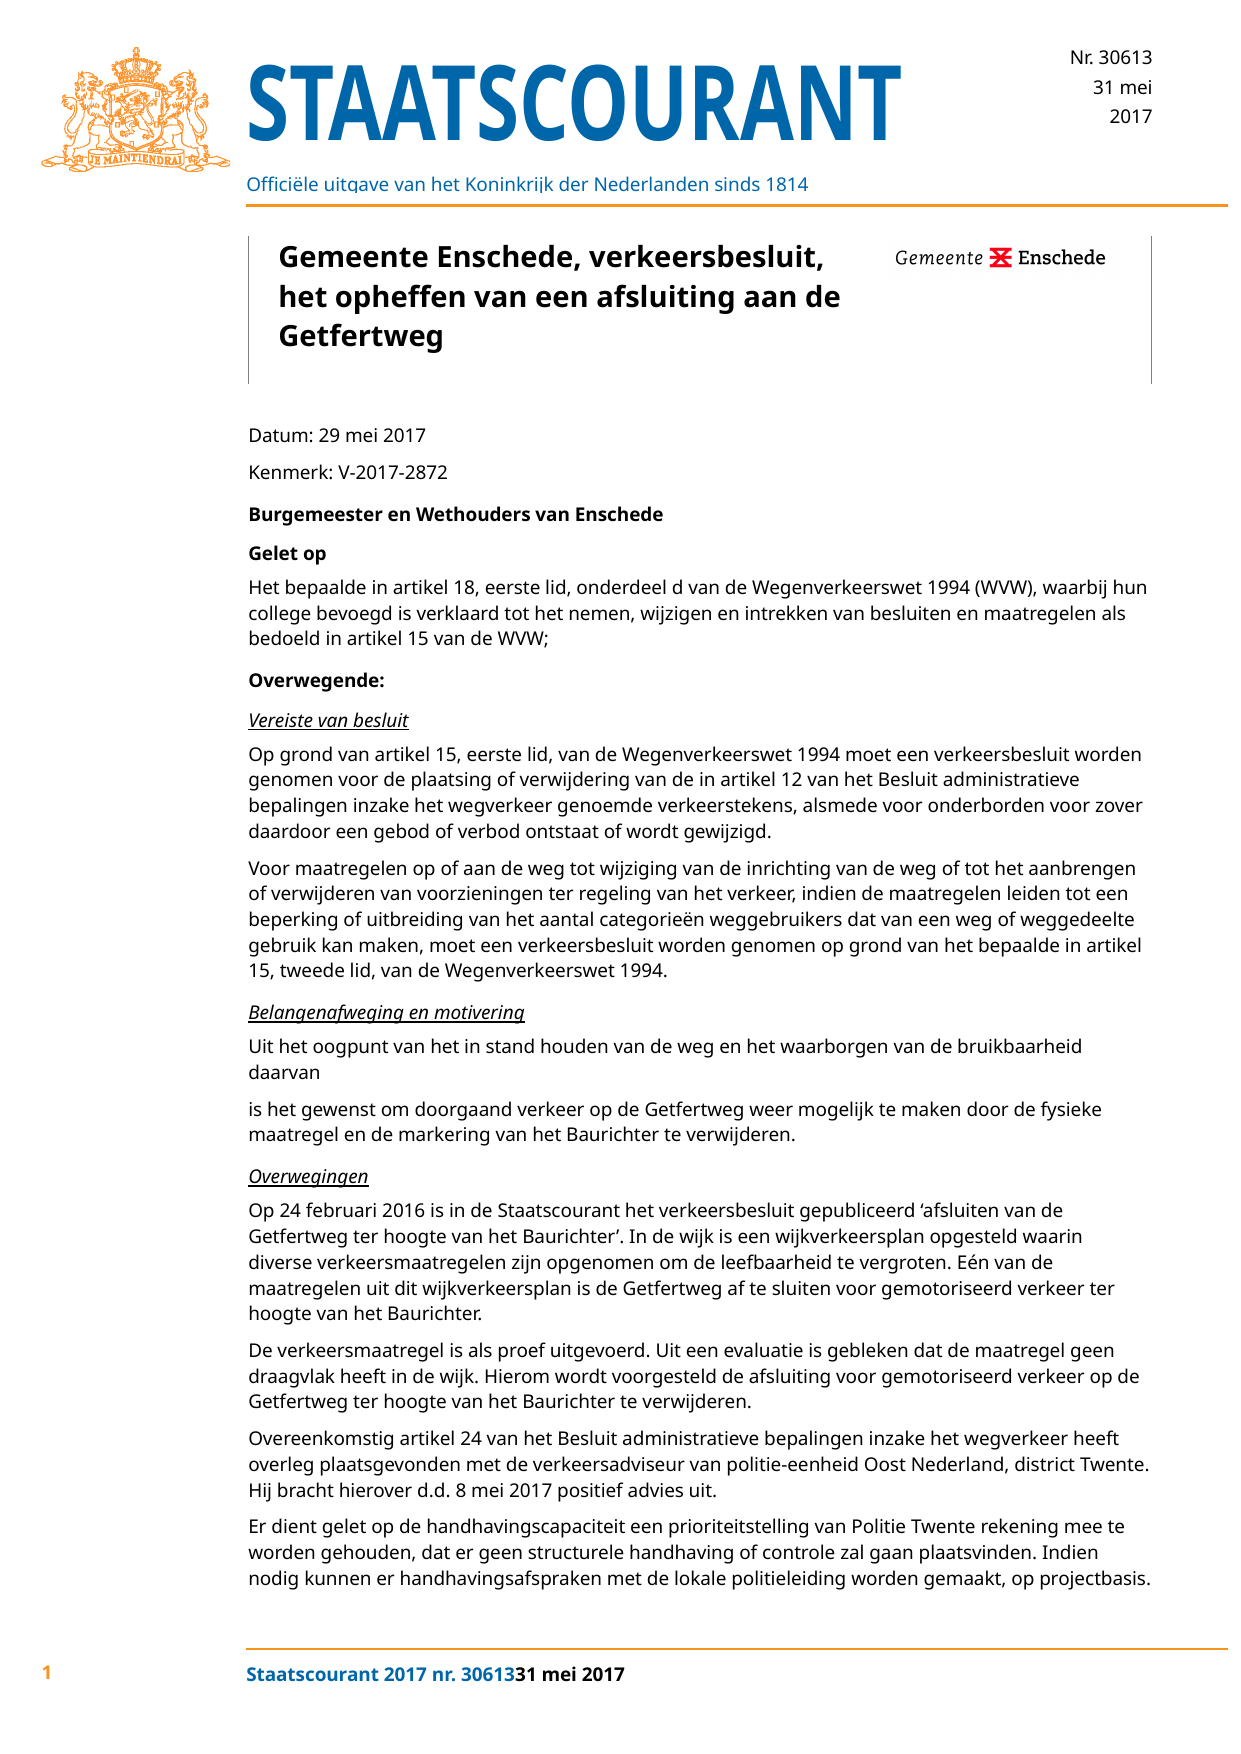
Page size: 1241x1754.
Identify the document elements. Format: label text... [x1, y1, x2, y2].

text Overeenkomstig artikel 24 van het Besluit administratieve bepalingen inzake het wegverkeer heeft overleg plaatsgevonden met de verkeersadviseur van politie-eenheid Oost Nederland, district Twente. Hij bracht hierover d.d. 8 mei 2017 positief advies uit. [248, 1425, 1152, 1502]
picture [882, 236, 1119, 279]
text De verkeersmaatregel is als proef uitgevoerd. Uit een evaluatie is gebleken dat de maatregel geen draagvlak heeft in de wijk. Hierom wordt voorgesteld de afsluiting voor gemotoriseerd verkeer op de Getfertweg ter hoogte van het Baurichter te verwijderen. [248, 1337, 1152, 1414]
text Er dient gelet op de handhavingscapaciteit een prioriteitstelling van Politie Twente rekening mee te worden gehouden, dat er geen structurele handhaving of controle zal gaan plaatsvinden. Indien nodig kunnen er handhavingsafspraken met de lokale politieleiding worden gemaakt, op projectbasis. [248, 1513, 1152, 1591]
text Burgemeester en Wethouders van Enschede [248, 501, 1152, 527]
text Vereiste van besluit [248, 707, 1152, 732]
text Datum: 29 mei 2017 [248, 422, 1152, 448]
text Het bepaalde in artikel 18, eerste lid, onderdeel d van de Wegenverkeerswet 1994 (WVW), waarbij hun college bevoegd is verklaard tot het nemen, wijzigen en intrekken van besluiten en maatregelen als bedoeld in artikel 15 van de WVW; [248, 574, 1152, 651]
text Overwegingen [248, 1163, 1152, 1189]
text Belangenafweging en motivering [248, 999, 1152, 1025]
text Op grond van artikel 15, eerste lid, van de Wegenverkeerswet 1994 moet een verkeersbesluit worden genomen voor de plaatsing of verwijdering van de in artikel 12 van het Besluit administratieve bepalingen inzake het wegverkeer genoemde verkeerstekens, alsmede voor onderborden voor zover daardoor een gebod of verbod ontstaat of wordt gewijzigd. [248, 741, 1152, 844]
text Gelet op [248, 540, 1152, 566]
text Voor maatregelen op of aan de weg tot wijziging van de inrichting van de weg of tot het aanbrengen of verwijderen van voorzieningen ter regeling van het verkeer, indien de maatregelen leiden tot een beperking of uitbreiding van het aantal categorieën weggebruikers dat van een weg of weggedeelte gebruik kan maken, moet een verkeersbesluit worden genomen op grond van het bepaalde in artikel 15, tweede lid, van de Wegenverkeerswet 1994. [248, 855, 1152, 983]
text Overwegende: [248, 667, 1152, 693]
picture [41, 47, 231, 172]
text Kenmerk: V-2017-2872 [248, 459, 1152, 485]
text is het gewenst om doorgaand verkeer op de Getfertweg weer mogelijk te maken door de fysieke maatregel en de markering van het Baurichter te verwijderen. [248, 1096, 1152, 1147]
table_header [850, 236, 1151, 384]
text Op 24 februari 2016 is in de Staatscourant het verkeersbesluit gepubliceerd ‘afsluiten van de Getfertweg ter hoogte van het Baurichter’. In de wijk is een wijkverkeersplan opgesteld waarin diverse verkeersmaatregelen zijn opgenomen om de leefbaarheid te vergroten. Eén van de maatregelen uit dit wijkverkeersplan is de Getfertweg af te sluiten voor gemotoriseerd verkeer ter hoogte van het Baurichter. [248, 1198, 1152, 1326]
table_header Gemeente Enschede, verkeersbesluit, het opheffen van een afsluiting aan de Getfertweg [249, 236, 850, 384]
text Uit het oogpunt van het in stand houden van de weg en het waarborgen van de bruikbaarheid daarvan [248, 1033, 1152, 1085]
